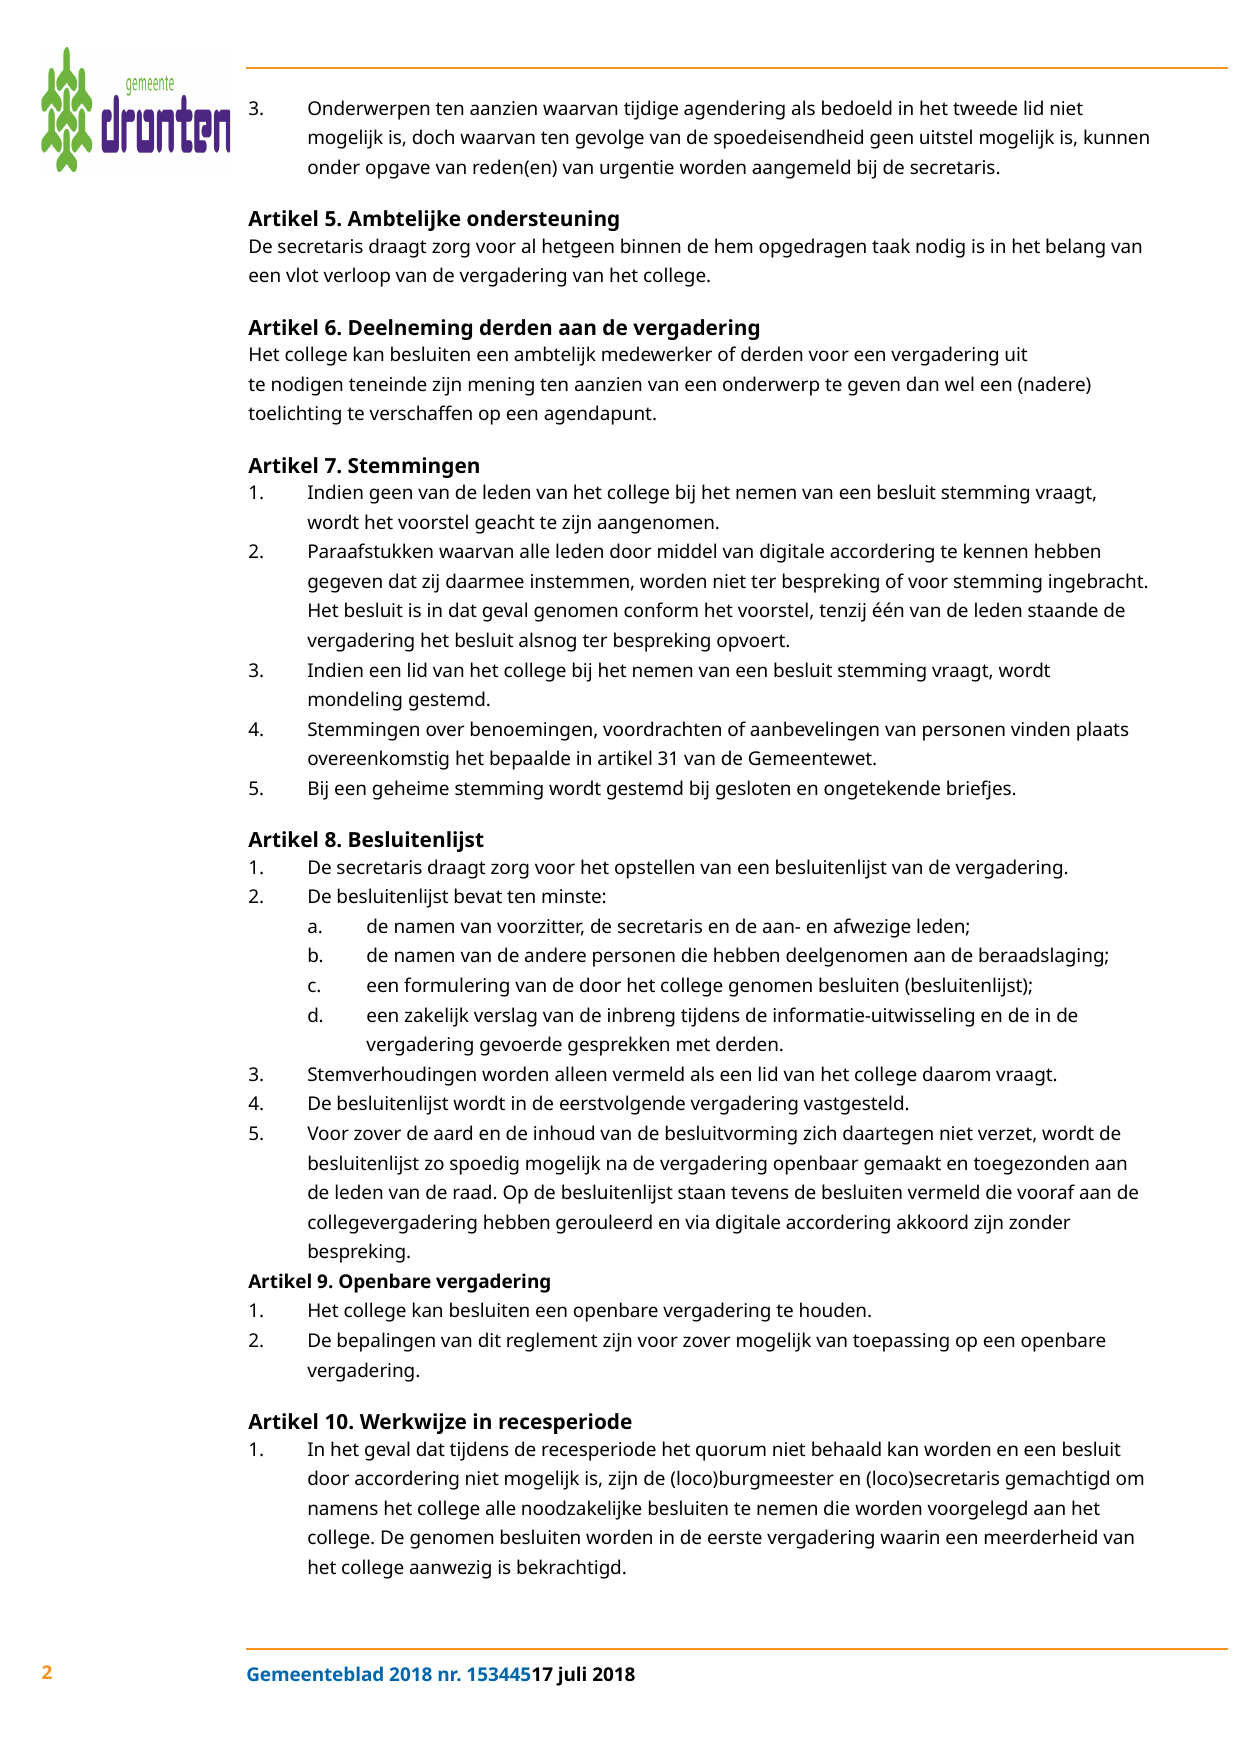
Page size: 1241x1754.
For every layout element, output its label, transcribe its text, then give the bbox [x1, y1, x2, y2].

list In het geval dat tijdens de recesperiode het quorum niet behaald kan worden en een besluit door accordering niet mogelijk is, zijn de (loco)burgmeester en (loco)secretaris gemachtigd om namens het college alle noodzakelijke besluiten te nemen die worden voorgelegd aan het college. De genomen besluiten worden in de eerste vergadering waarin een meerderheid van het college aanwezig is bekrachtigd. [248, 1436, 1152, 1580]
list De secretaris draagt zorg voor het opstellen van een besluitenlijst van de vergadering. [248, 854, 1152, 880]
list Indien geen van de leden van het college bij het nemen van een besluit stemming vraagt, wordt het voorstel geacht te zijn aangenomen. [248, 479, 1152, 534]
list Bij een geheime stemming wordt gestemd bij gesloten en ongetekende briefjes. [248, 775, 1152, 801]
list Indien een lid van het college bij het nemen van een besluit stemming vraagt, wordt mondeling gestemd. [248, 657, 1152, 712]
list De besluitenlijst wordt in de eerstvolgende vergadering vastgesteld. [248, 1091, 1152, 1116]
text Artikel 10. Werkwijze in recesperiode [248, 1407, 1152, 1436]
list Stemmingen over benoemingen, voordrachten of aanbevelingen van personen vinden plaats overeenkomstig het bepaalde in artikel 31 van de Gemeentewet. [248, 716, 1152, 771]
text Artikel 6. Deelneming derden aan de vergadering [248, 313, 1152, 341]
list De besluitenlijst bevat ten minste: [248, 883, 1152, 909]
list Onderwerpen ten aanzien waarvan tijdige agendering als bedoeld in het tweede lid niet mogelijk is, doch waarvan ten gevolge van de spoedeisendheid geen uitstel mogelijk is, kunnen onder opgave van reden(en) van urgentie worden aangemeld bij de secretaris. [248, 95, 1152, 180]
picture [41, 47, 231, 172]
text De secretaris draagt zorg voor al hetgeen binnen de hem opgedragen taak nodig is in het belang van een vlot verloop van de vergadering van het college. [248, 233, 1152, 288]
list Voor zover de aard en de inhoud van de besluitvorming zich daartegen niet verzet, wordt de besluitenlijst zo spoedig mogelijk na de vergadering openbaar gemaakt en toegezonden aan de leden van de raad. Op de besluitenlijst staan tevens de besluiten vermeld die vooraf aan de collegevergadering hebben gerouleerd en via digitale accordering akkoord zijn zonder bespreking. [248, 1120, 1152, 1264]
list De bepalingen van dit reglement zijn voor zover mogelijk van toepassing op een openbare vergadering. [248, 1327, 1152, 1383]
text Artikel 8. Besluitenlijst [248, 826, 1152, 854]
list een formulering van de door het college genomen besluiten (besluitenlijst); [307, 972, 1152, 998]
list de namen van voorzitter, de secretaris en de aan- en afwezige leden; [307, 913, 1152, 939]
list een zakelijk verslag van de inbreng tijdens de informatie-uitwisseling en de in de vergadering gevoerde gesprekken met derden. [307, 1002, 1152, 1057]
text Artikel 5. Ambtelijke ondersteuning [248, 204, 1152, 233]
text te nodigen teneinde zijn mening ten aanzien van een onderwerp te geven dan wel een (nadere) toelichting te verschaffen op een agendapunt. [248, 371, 1152, 426]
text Artikel 9. Openbare vergadering [248, 1268, 1152, 1294]
list Stemverhoudingen worden alleen vermeld als een lid van het college daarom vraagt. [248, 1061, 1152, 1087]
list de namen van de andere personen die hebben deelgenomen aan de beraadslaging; [307, 943, 1152, 968]
list Paraafstukken waarvan alle leden door middel van digitale accordering te kennen hebben gegeven dat zij daarmee instemmen, worden niet ter bespreking of voor stemming ingebracht. Het besluit is in dat geval genomen conform het voorstel, tenzij één van de leden staande de vergadering het besluit alsnog ter bespreking opvoert. [248, 538, 1152, 653]
text Artikel 7. Stemmingen [248, 451, 1152, 479]
list Het college kan besluiten een openbare vergadering te houden. [248, 1298, 1152, 1323]
text Het college kan besluiten een ambtelijk medewerker of derden voor een vergadering uit [248, 341, 1152, 367]
